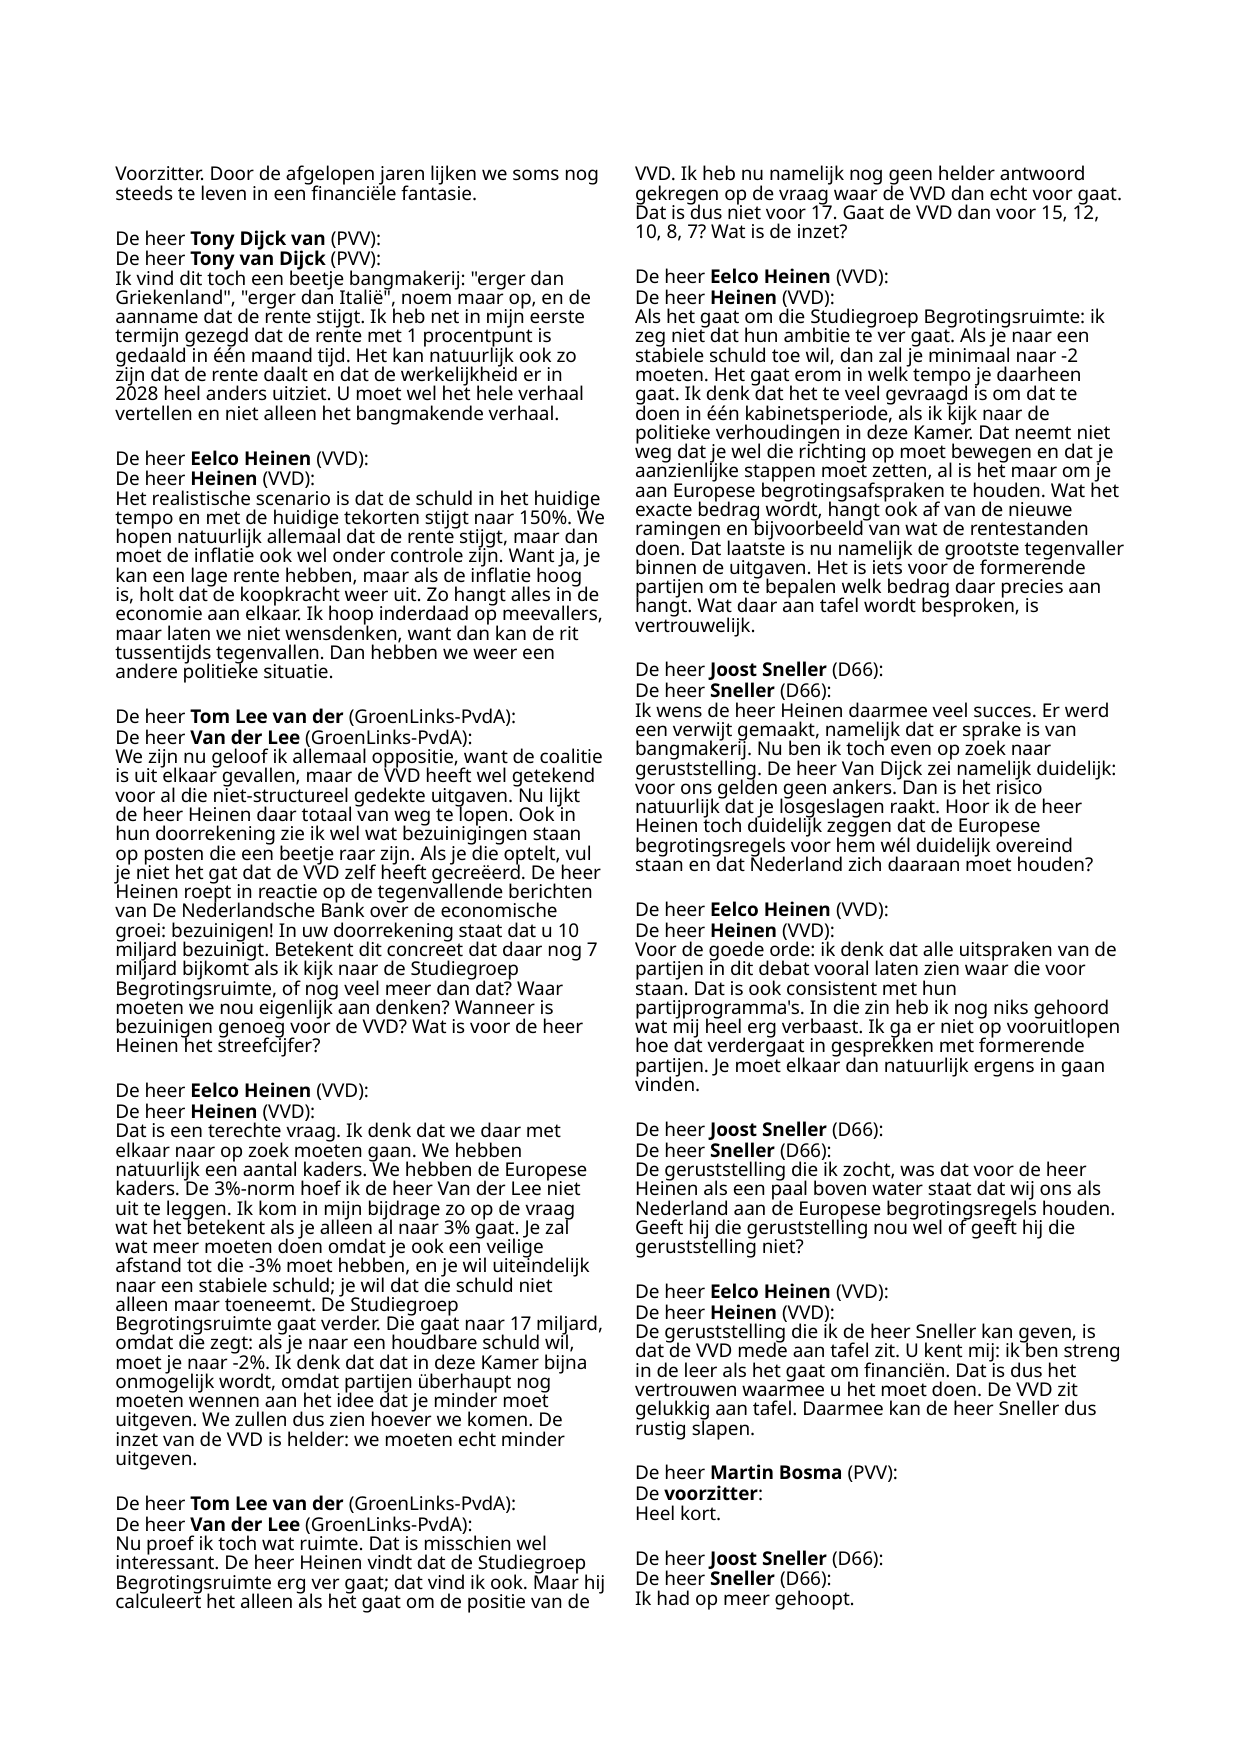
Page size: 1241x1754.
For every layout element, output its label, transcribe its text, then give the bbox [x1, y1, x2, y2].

text De heer Tom Lee van der (GroenLinks-PvdA): [115, 703, 605, 729]
text We zijn nu geloof ik allemaal oppositie, want de coalitie is uit elkaar gevallen, maar de VVD heeft wel getekend voor al die niet-structureel gedekte uitgaven. Nu lijkt de heer Heinen daar totaal van weg te lopen. Ook in hun doorrekening zie ik wel wat bezuinigingen staan op posten die een beetje raar zijn. Als je die optelt, vul je niet het gat dat de VVD zelf heeft gecreëerd. De heer Heinen roept in reactie op de tegenvallende berichten van De Nederlandsche Bank over de economische groei: bezuinigen! In uw doorrekening staat dat u 10 miljard bezuinigt. Betekent dit concreet dat daar nog 7 miljard bijkomt als ik kijk naar de Studiegroep Begrotingsruimte, of nog veel meer dan dat? Waar moeten we nou eigenlijk aan denken? Wanneer is bezuinigen genoeg voor de VVD? Wat is voor de heer Heinen het streefcijfer? [115, 748, 605, 1057]
text Voorzitter. Door de afgelopen jaren lijken we soms nog steeds te leven in een financiële fantasie. [115, 165, 605, 204]
text De heer Eelco Heinen (VVD): [635, 896, 1125, 922]
text De heer Eelco Heinen (VVD): [635, 1278, 1125, 1304]
text Ik had op meer gehoopt. [635, 1590, 1125, 1609]
text Ik wens de heer Heinen daarmee veel succes. Er werd een verwijt gemaakt, namelijk dat er sprake is van bangmakerij. Nu ben ik toch even op zoek naar geruststelling. De heer Van Dijck zei namelijk duidelijk: voor ons gelden geen ankers. Dan is het risico natuurlijk dat je losgeslagen raakt. Hoor ik de heer Heinen toch duidelijk zeggen dat de Europese begrotingsregels voor hem wél duidelijk overeind staan en dat Nederland zich daaraan moet houden? [635, 702, 1125, 875]
text De heer Sneller (D66): [635, 682, 1125, 702]
text De heer Heinen (VVD): [115, 1103, 605, 1122]
text De heer Heinen (VVD): [635, 289, 1125, 308]
text De heer Martin Bosma (PVV): [635, 1459, 1125, 1485]
text De heer Heinen (VVD): [115, 470, 605, 490]
text VVD. Ik heb nu namelijk nog geen helder antwoord gekregen op de vraag waar de VVD dan echt voor gaat. Dat is dus niet voor 17. Gaat de VVD dan voor 15, 12, 10, 8, 7? Wat is de inzet? [635, 165, 1125, 242]
text Dat is een terechte vraag. Ik denk dat we daar met elkaar naar op zoek moeten gaan. We hebben natuurlijk een aantal kaders. We hebben de Europese kaders. De 3%-norm hoef ik de heer Van der Lee niet uit te leggen. Ik kom in mijn bijdrage zo op de vraag wat het betekent als je alleen al naar 3% gaat. Je zal wat meer moeten doen omdat je ook een veilige afstand tot die -3% moet hebben, en je wil uiteindelijk naar een stabiele schuld; je wil dat die schuld niet alleen maar toeneemt. De Studiegroep Begrotingsruimte gaat verder. Die gaat naar 17 miljard, omdat die zegt: als je naar een houdbare schuld wil, moet je naar -2%. Ik denk dat dat in deze Kamer bijna onmogelijk wordt, omdat partijen überhaupt nog moeten wennen aan het idee dat je minder moet uitgeven. We zullen dus zien hoever we komen. De inzet van de VVD is helder: we moeten echt minder uitgeven. [115, 1122, 605, 1469]
text De heer Joost Sneller (D66): [635, 1545, 1125, 1570]
text De heer Eelco Heinen (VVD): [115, 445, 605, 470]
text Het realistische scenario is dat de schuld in het huidige tempo en met de huidige tekorten stijgt naar 150%. We hopen natuurlijk allemaal dat de rente stijgt, maar dan moet de inflatie ook wel onder controle zijn. Want ja, je kan een lage rente hebben, maar als de inflatie hoog is, holt dat de koopkracht weer uit. Zo hangt alles in de economie aan elkaar. Ik hoop inderdaad op meevallers, maar laten we niet wensdenken, want dan kan de rit tussentijds tegenvallen. Dan hebben we weer een andere politieke situatie. [115, 490, 605, 682]
text De heer Heinen (VVD): [635, 1304, 1125, 1323]
text Als het gaat om die Studiegroep Begrotingsruimte: ik zeg niet dat hun ambitie te ver gaat. Als je naar een stabiele schuld toe wil, dan zal je minimaal naar -2 moeten. Het gaat erom in welk tempo je daarheen gaat. Ik denk dat het te veel gevraagd is om dat te doen in één kabinetsperiode, als ik kijk naar de politieke verhoudingen in deze Kamer. Dat neemt niet weg dat je wel die richting op moet bewegen en dat je aanzienlijke stappen moet zetten, al is het maar om je aan Europese begrotingsafspraken te houden. Wat het exacte bedrag wordt, hangt ook af van de nieuwe ramingen en bijvoorbeeld van wat de rentestanden doen. Dat laatste is nu namelijk de grootste tegenvaller binnen de uitgaven. Het is iets voor de formerende partijen om te bepalen welk bedrag daar precies aan hangt. Wat daar aan tafel wordt besproken, is vertrouwelijk. [635, 308, 1125, 636]
text De heer Tom Lee van der (GroenLinks-PvdA): [115, 1490, 605, 1516]
text De heer Joost Sneller (D66): [635, 657, 1125, 682]
text De heer Eelco Heinen (VVD): [115, 1077, 605, 1103]
text De heer Sneller (D66): [635, 1570, 1125, 1590]
text Heel kort. [635, 1504, 1125, 1524]
text Voor de goede orde: ik denk dat alle uitspraken van de partijen in dit debat vooral laten zien waar die voor staan. Dat is ook consistent met hun partijprogramma's. In die zin heb ik nog niks gehoord wat mij heel erg verbaast. Ik ga er niet op vooruitlopen hoe dat verdergaat in gesprekken met formerende partijen. Je moet elkaar dan natuurlijk ergens in gaan vinden. [635, 941, 1125, 1095]
text De heer Van der Lee (GroenLinks-PvdA): [115, 1516, 605, 1535]
text De heer Joost Sneller (D66): [635, 1116, 1125, 1142]
text De heer Tony Dijck van (PVV): [115, 225, 605, 250]
text Nu proef ik toch wat ruimte. Dat is misschien wel interessant. De heer Heinen vindt dat de Studiegroep Begrotingsruimte erg ver gaat; dat vind ik ook. Maar hij calculeert het alleen als het gaat om de positie van de [115, 1535, 605, 1612]
text De heer Heinen (VVD): [635, 922, 1125, 941]
text De heer Van der Lee (GroenLinks-PvdA): [115, 729, 605, 748]
text De geruststelling die ik zocht, was dat voor de heer Heinen als een paal boven water staat dat wij ons als Nederland aan de Europese begrotingsregels houden. Geeft hij die geruststelling nou wel of geeft hij die geruststelling niet? [635, 1161, 1125, 1257]
text De heer Sneller (D66): [635, 1142, 1125, 1161]
text Ik vind dit toch een beetje bangmakerij: "erger dan Griekenland", "erger dan Italië", noem maar op, en de aanname dat de rente stijgt. Ik heb net in mijn eerste termijn gezegd dat de rente met 1 procentpunt is gedaald in één maand tijd. Het kan natuurlijk ook zo zijn dat de rente daalt en dat de werkelijkheid er in 2028 heel anders uitziet. U moet wel het hele verhaal vertellen en niet alleen het bangmakende verhaal. [115, 270, 605, 424]
text De geruststelling die ik de heer Sneller kan geven, is dat de VVD mede aan tafel zit. U kent mij: ik ben streng in de leer als het gaat om financiën. Dat is dus het vertrouwen waarmee u het moet doen. De VVD zit gelukkig aan tafel. Daarmee kan de heer Sneller dus rustig slapen. [635, 1323, 1125, 1439]
text De heer Eelco Heinen (VVD): [635, 263, 1125, 289]
text De heer Tony van Dijck (PVV): [115, 250, 605, 270]
text De voorzitter: [635, 1485, 1125, 1504]
